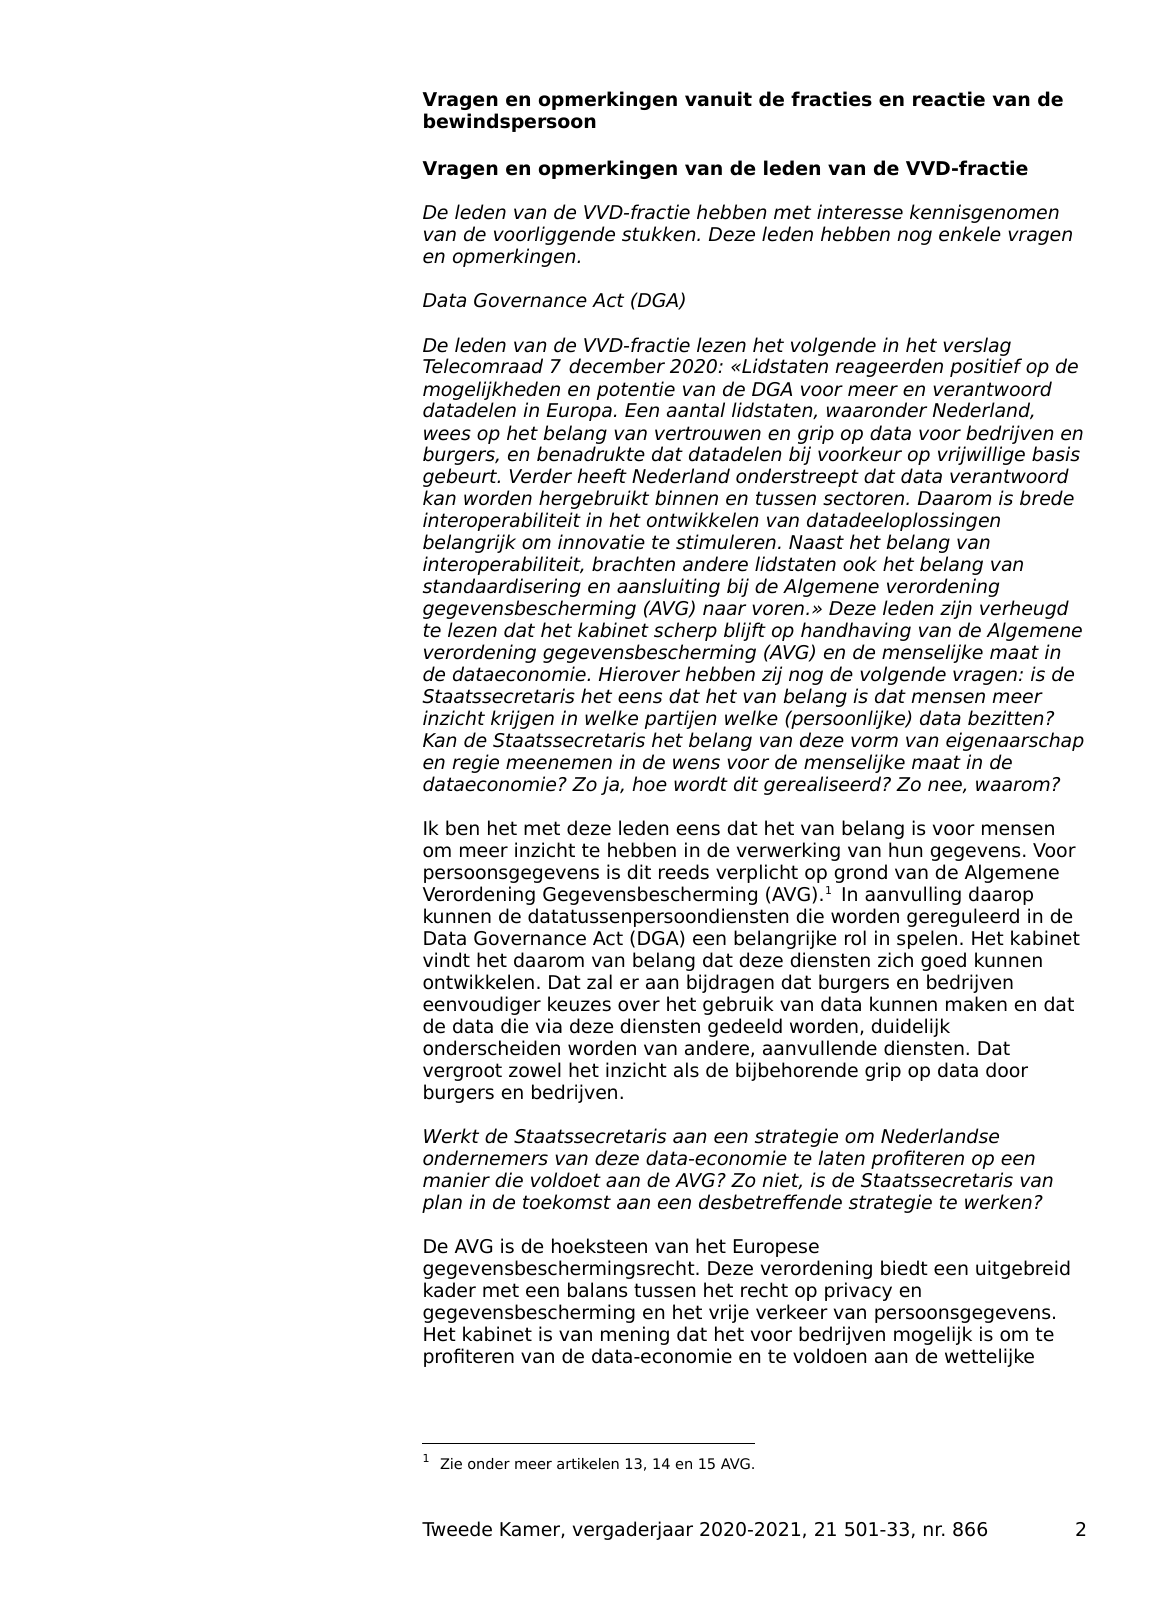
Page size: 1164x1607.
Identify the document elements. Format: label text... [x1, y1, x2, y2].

text De leden van de VVD-fractie lezen het volgende in het verslag Telecomraad 7 december 2020: «Lidstaten reageerden positief op de mogelijkheden en potentie van de DGA voor meer en verantwoord datadelen in Europa. Een aantal lidstaten, waaronder Nederland, wees op het belang van vertrouwen en grip op data voor bedrijven en burgers, en benadrukte dat datadelen bij voorkeur op vrijwillige basis gebeurt. Verder heeft Nederland onderstreept dat data verantwoord kan worden hergebruikt binnen en tussen sectoren. Daarom is brede interoperabiliteit in het ontwikkelen van datadeeloplossingen belangrijk om innovatie te stimuleren. Naast het belang van interoperabiliteit, brachten andere lidstaten ook het belang van standaardisering en aansluiting bij de Algemene verordening gegevensbescherming (AVG) naar voren.» Deze leden zijn verheugd te lezen dat het kabinet scherp blijft op handhaving van de Algemene verordening gegevensbescherming (AVG) en de menselijke maat in de dataeconomie. Hierover hebben zij nog de volgende vragen: is de Staatssecretaris het eens dat het van belang is dat mensen meer inzicht krijgen in welke partijen welke (persoonlijke) data bezitten? Kan de Staatssecretaris het belang van deze vorm van eigenaarschap en regie meenemen in de wens voor de menselijke maat in de dataeconomie? Zo ja, hoe wordt dit gerealiseerd? Zo nee, waarom? [422, 334, 1087, 796]
subtitle Data Governance Act (DGA) [422, 290, 1087, 312]
text Ik ben het met deze leden eens dat het van belang is voor mensen om meer inzicht te hebben in de verwerking van hun gegevens. Voor persoonsgegevens is dit reeds verplicht op grond van de Algemene Verordening Gegevensbescherming (AVG). In aanvulling daarop kunnen de datatussenpersoondiensten die worden gereguleerd in de Data Governance Act (DGA) een belangrijke rol in spelen. Het kabinet vindt het daarom van belang dat deze diensten zich goed kunnen ontwikkelen. Dat zal er aan bijdragen dat burgers en bedrijven eenvoudiger keuzes over het gebruik van data kunnen maken en dat de data die via deze diensten gedeeld worden, duidelijk onderscheiden worden van andere, aanvullende diensten. Dat vergroot zowel het inzicht als de bijbehorende grip op data door burgers en bedrijven. [422, 818, 1087, 1104]
subtitle Vragen en opmerkingen vanuit de fracties en reactie van de bewindspersoon [422, 89, 1087, 133]
text Werkt de Staatssecretaris aan een strategie om Nederlandse ondernemers van deze data-economie te laten profiteren op een manier die voldoet aan de AVG? Zo niet, is de Staatssecretaris van plan in de toekomst aan een desbetreffende strategie te werken? [422, 1126, 1087, 1214]
text De AVG is de hoeksteen van het Europese gegevensbeschermingsrecht. Deze verordening biedt een uitgebreid kader met een balans tussen het recht op privacy en gegevensbescherming en het vrije verkeer van persoonsgegevens. Het kabinet is van mening dat het voor bedrijven mogelijk is om te profiteren van de data-economie en te voldoen aan de wettelijke [422, 1236, 1087, 1368]
subtitle Vragen en opmerkingen van de leden van de VVD-fractie [422, 158, 1087, 180]
text De leden van de VVD-fractie hebben met interesse kennisgenomen van de voorliggende stukken. Deze leden hebben nog enkele vragen en opmerkingen. [422, 202, 1087, 268]
text Zie onder meer artikelen 13, 14 en 15 AVG. [422, 1452, 1087, 1474]
